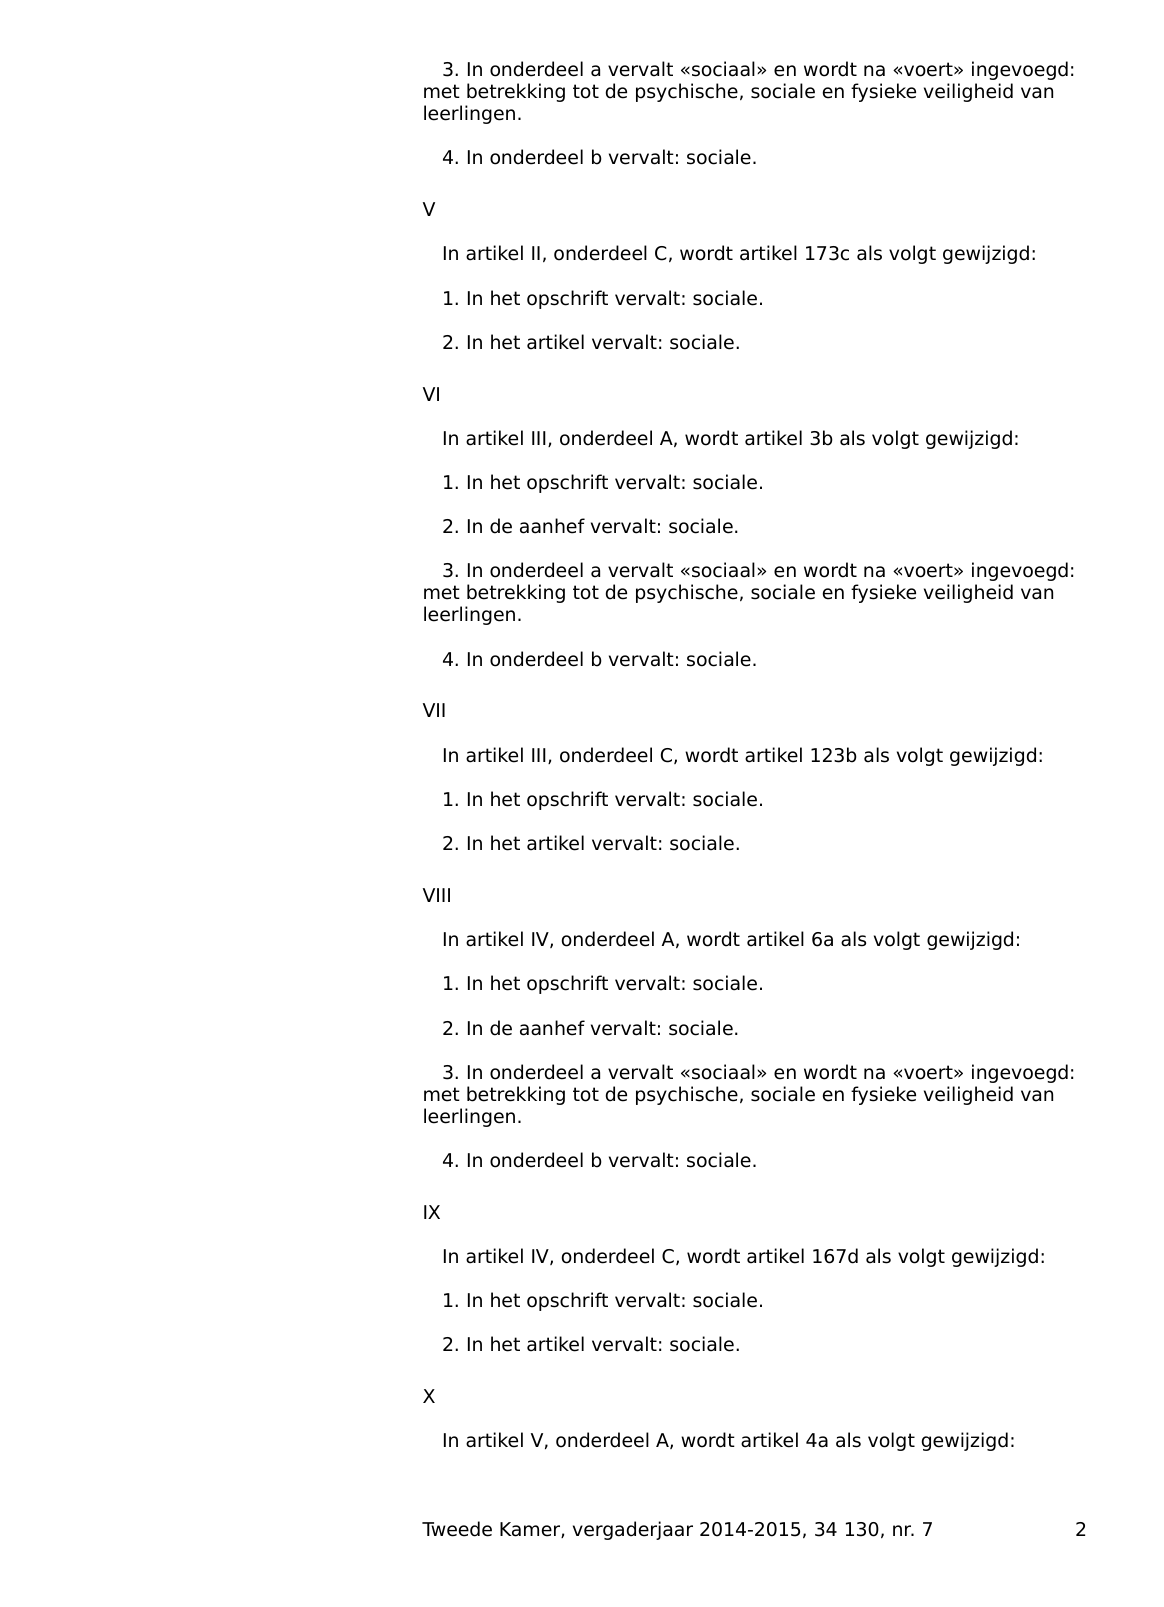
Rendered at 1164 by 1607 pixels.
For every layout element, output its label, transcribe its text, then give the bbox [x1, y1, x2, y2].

text 1. In het opschrift vervalt: sociale. [422, 789, 1087, 811]
subtitle X [422, 1386, 1087, 1408]
text 4. In onderdeel b vervalt: sociale. [422, 147, 1087, 169]
subtitle VIII [422, 885, 1087, 907]
text 4. In onderdeel b vervalt: sociale. [422, 648, 1087, 670]
text In artikel IV, onderdeel A, wordt artikel 6a als volgt gewijzigd: [422, 929, 1087, 951]
text 3. In onderdeel a vervalt «sociaal» en wordt na «voert» ingevoegd: met betrekking tot de psychische, sociale en fysieke veiligheid van leerlingen. [422, 560, 1087, 626]
text In artikel II, onderdeel C, wordt artikel 173c als volgt gewijzigd: [422, 243, 1087, 265]
text 2. In het artikel vervalt: sociale. [422, 1334, 1087, 1356]
subtitle V [422, 199, 1087, 221]
subtitle VII [422, 700, 1087, 722]
text 4. In onderdeel b vervalt: sociale. [422, 1150, 1087, 1172]
text In artikel III, onderdeel C, wordt artikel 123b als volgt gewijzigd: [422, 744, 1087, 767]
subtitle IX [422, 1202, 1087, 1224]
text 2. In het artikel vervalt: sociale. [422, 332, 1087, 354]
text 1. In het opschrift vervalt: sociale. [422, 973, 1087, 995]
subtitle VI [422, 384, 1087, 406]
text 1. In het opschrift vervalt: sociale. [422, 1290, 1087, 1312]
text In artikel V, onderdeel A, wordt artikel 4a als volgt gewijzigd: [422, 1430, 1087, 1452]
text 2. In de aanhef vervalt: sociale. [422, 1017, 1087, 1039]
text In artikel IV, onderdeel C, wordt artikel 167d als volgt gewijzigd: [422, 1246, 1087, 1268]
text 1. In het opschrift vervalt: sociale. [422, 472, 1087, 494]
text 1. In het opschrift vervalt: sociale. [422, 287, 1087, 309]
text In artikel III, onderdeel A, wordt artikel 3b als volgt gewijzigd: [422, 428, 1087, 450]
text 3. In onderdeel a vervalt «sociaal» en wordt na «voert» ingevoegd: met betrekking tot de psychische, sociale en fysieke veiligheid van leerlingen. [422, 59, 1087, 125]
text 2. In het artikel vervalt: sociale. [422, 833, 1087, 855]
text 3. In onderdeel a vervalt «sociaal» en wordt na «voert» ingevoegd: met betrekking tot de psychische, sociale en fysieke veiligheid van leerlingen. [422, 1062, 1087, 1127]
text 2. In de aanhef vervalt: sociale. [422, 516, 1087, 538]
